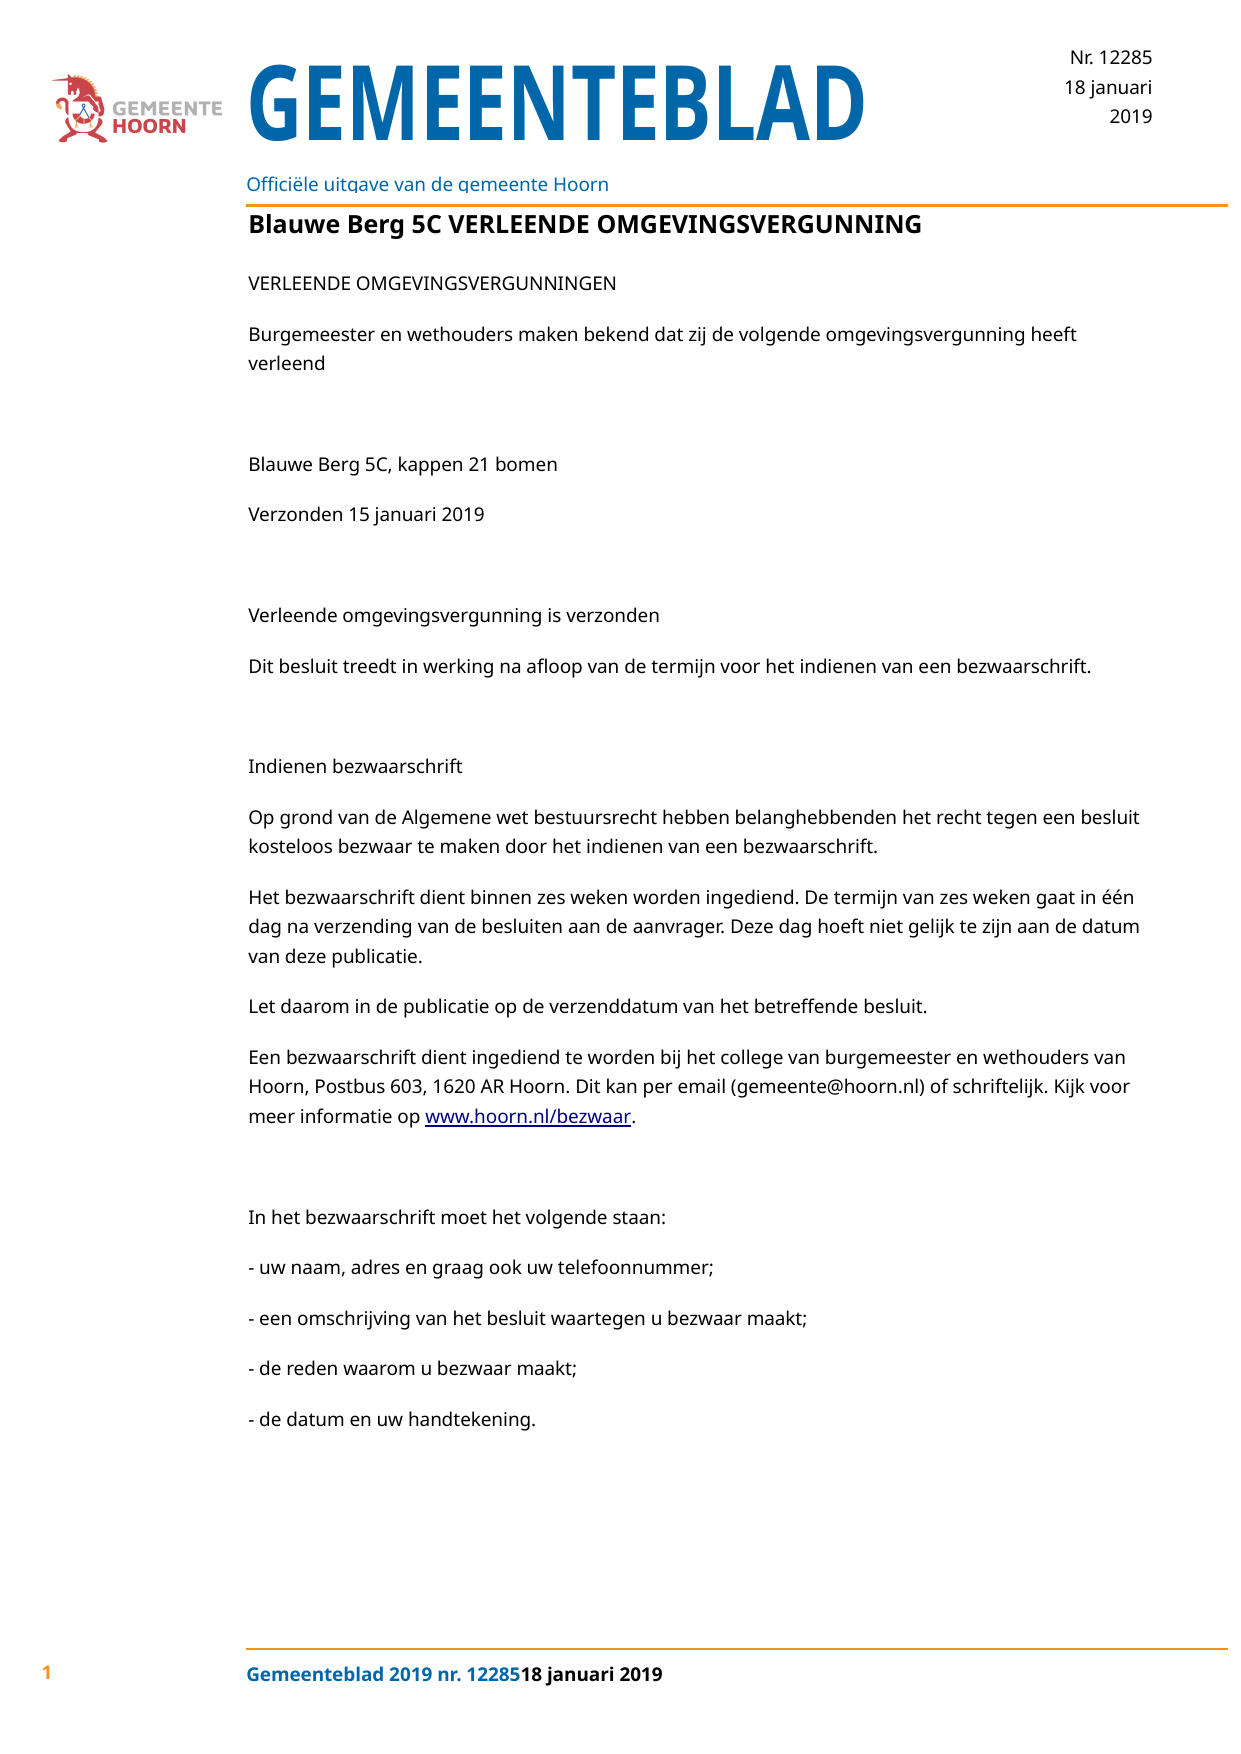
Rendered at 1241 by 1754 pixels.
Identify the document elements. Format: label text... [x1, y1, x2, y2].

text Let daarom in de publicatie op de verzenddatum van het betreffende besluit. [248, 994, 1152, 1019]
text - de datum en uw handtekening. [248, 1406, 1152, 1431]
text Verleende omgevingsvergunning is verzonden [248, 602, 1152, 628]
text - de reden waarom u bezwaar maakt; [248, 1355, 1152, 1381]
text Verzonden 15 januari 2019 [248, 502, 1152, 527]
text - uw naam, adres en graag ook uw telefoonnummer; [248, 1254, 1152, 1280]
text Het bezwaarschrift dient binnen zes weken worden ingediend. De termijn van zes weken gaat in één dag na verzending van de besluiten aan de aanvrager. Deze dag hoeft niet gelijk te zijn aan de datum van deze publicatie. [248, 884, 1152, 969]
text VERLEENDE OMGEVINGSVERGUNNINGEN [248, 270, 1152, 296]
text Op grond van de Algemene wet bestuursrecht hebben belanghebbenden het recht tegen een besluit kosteloos bezwaar te maken door het indienen van een bezwaarschrift. [248, 804, 1152, 859]
text Een bezwaarschrift dient ingediend te worden bij het college van burgemeester en wethouders van Hoorn, Postbus 603, 1620 AR Hoorn. Dit kan per email (gemeente@hoorn.nl) of schriftelijk. Kijk voor meer informatie op www.hoorn.nl/bezwaar. [248, 1044, 1152, 1129]
text Dit besluit treedt in werking na afloop van de termijn voor het indienen van een bezwaarschrift. [248, 653, 1152, 678]
picture [41, 47, 231, 172]
text Burgemeester en wethouders maken bekend dat zij de volgende omgevingsvergunning heeft verleend [248, 321, 1152, 376]
text Blauwe Berg 5C, kappen 21 bomen [248, 451, 1152, 477]
text In het bezwaarschrift moet het volgende staan: [248, 1204, 1152, 1230]
text Indienen bezwaarschrift [248, 754, 1152, 779]
text Blauwe Berg 5C VERLEENDE OMGEVINGSVERGUNNING [248, 207, 1152, 241]
text - een omschrijving van het besluit waartegen u bezwaar maakt; [248, 1305, 1152, 1331]
